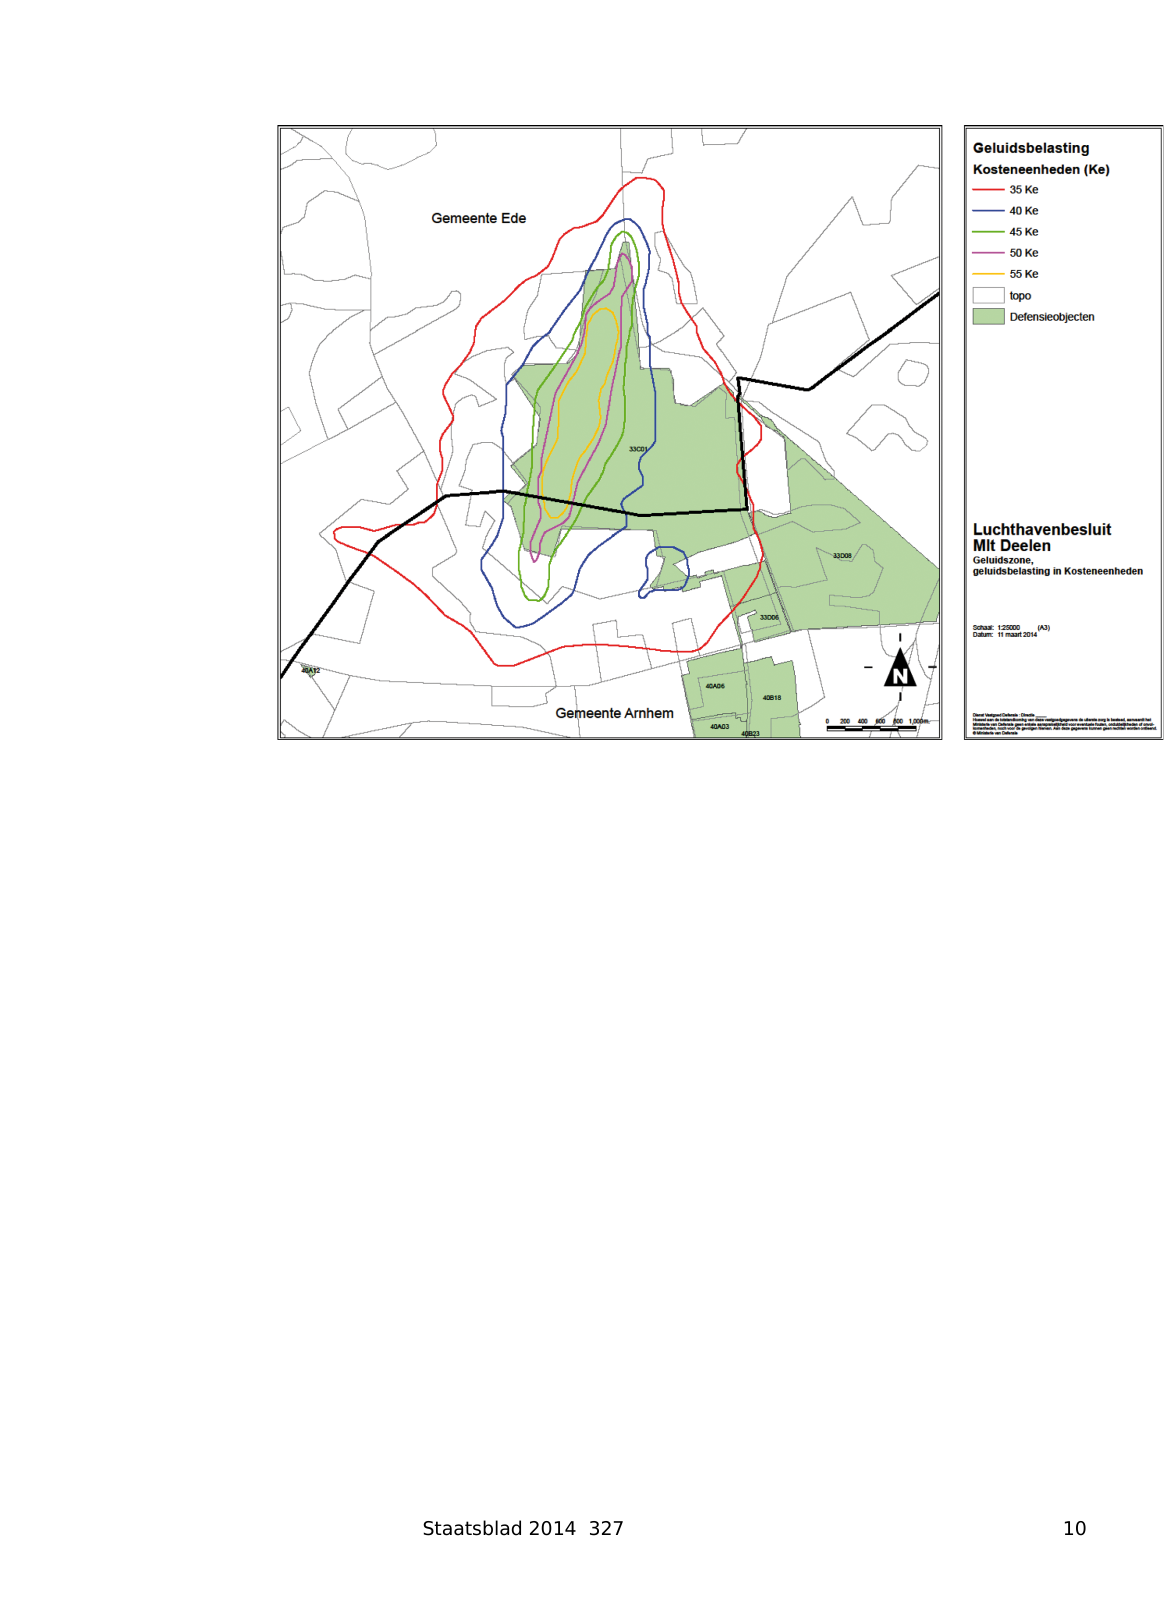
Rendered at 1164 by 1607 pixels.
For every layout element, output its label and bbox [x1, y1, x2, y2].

picture [277, 125, 1164, 740]
